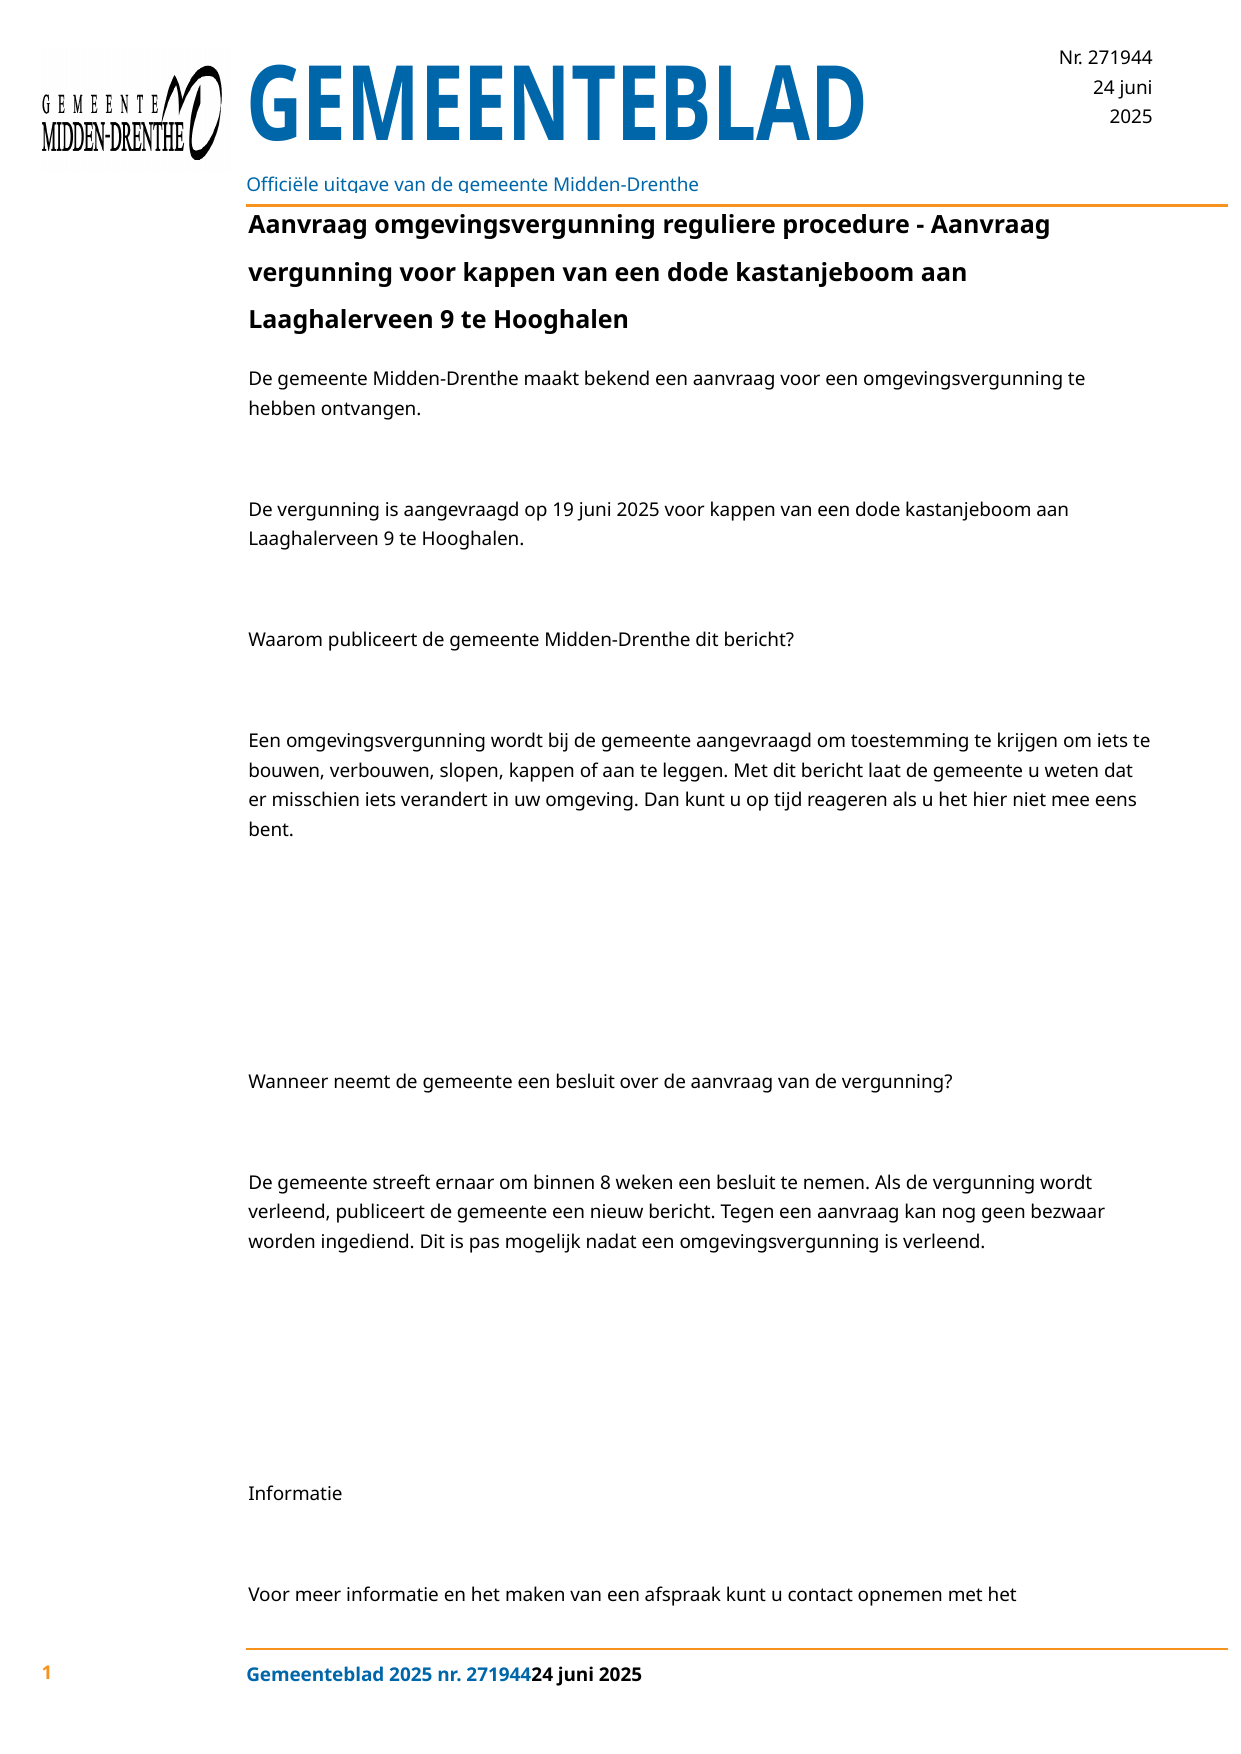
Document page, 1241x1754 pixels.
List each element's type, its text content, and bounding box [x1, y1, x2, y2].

text Voor meer informatie en het maken van een afspraak kunt u contact opnemen met het [248, 1581, 1152, 1607]
text Aanvraag omgevingsvergunning reguliere procedure - Aanvraag vergunning voor kappen van een dode kastanjeboom aan Laaghalerveen 9 te Hooghalen [248, 207, 1152, 336]
text Wanneer neemt de gemeente een besluit over de aanvraag van de vergunning? [248, 1068, 1152, 1094]
picture [41, 47, 231, 172]
text Een omgevingsvergunning wordt bij de gemeente aangevraagd om toestemming te krijgen om iets te bouwen, verbouwen, slopen, kappen of aan te leggen. Met dit bericht laat de gemeente u weten dat er misschien iets verandert in uw omgeving. Dan kunt u op tijd reageren als u het hier niet mee eens bent. [248, 727, 1152, 842]
text De gemeente Midden-Drenthe maakt bekend een aanvraag voor een omgevingsvergunning te hebben ontvangen. [248, 366, 1152, 421]
text Informatie [248, 1480, 1152, 1506]
text De gemeente streeft ernaar om binnen 8 weken een besluit te nemen. Als de vergunning wordt verleend, publiceert de gemeente een nieuw bericht. Tegen een aanvraag kan nog geen bezwaar worden ingediend. Dit is pas mogelijk nadat een omgevingsvergunning is verleend. [248, 1169, 1152, 1254]
text De vergunning is aangevraagd op 19 juni 2025 voor kappen van een dode kastanjeboom aan Laaghalerveen 9 te Hooghalen. [248, 496, 1152, 551]
text Waarom publiceert de gemeente Midden-Drenthe dit bericht? [248, 626, 1152, 652]
